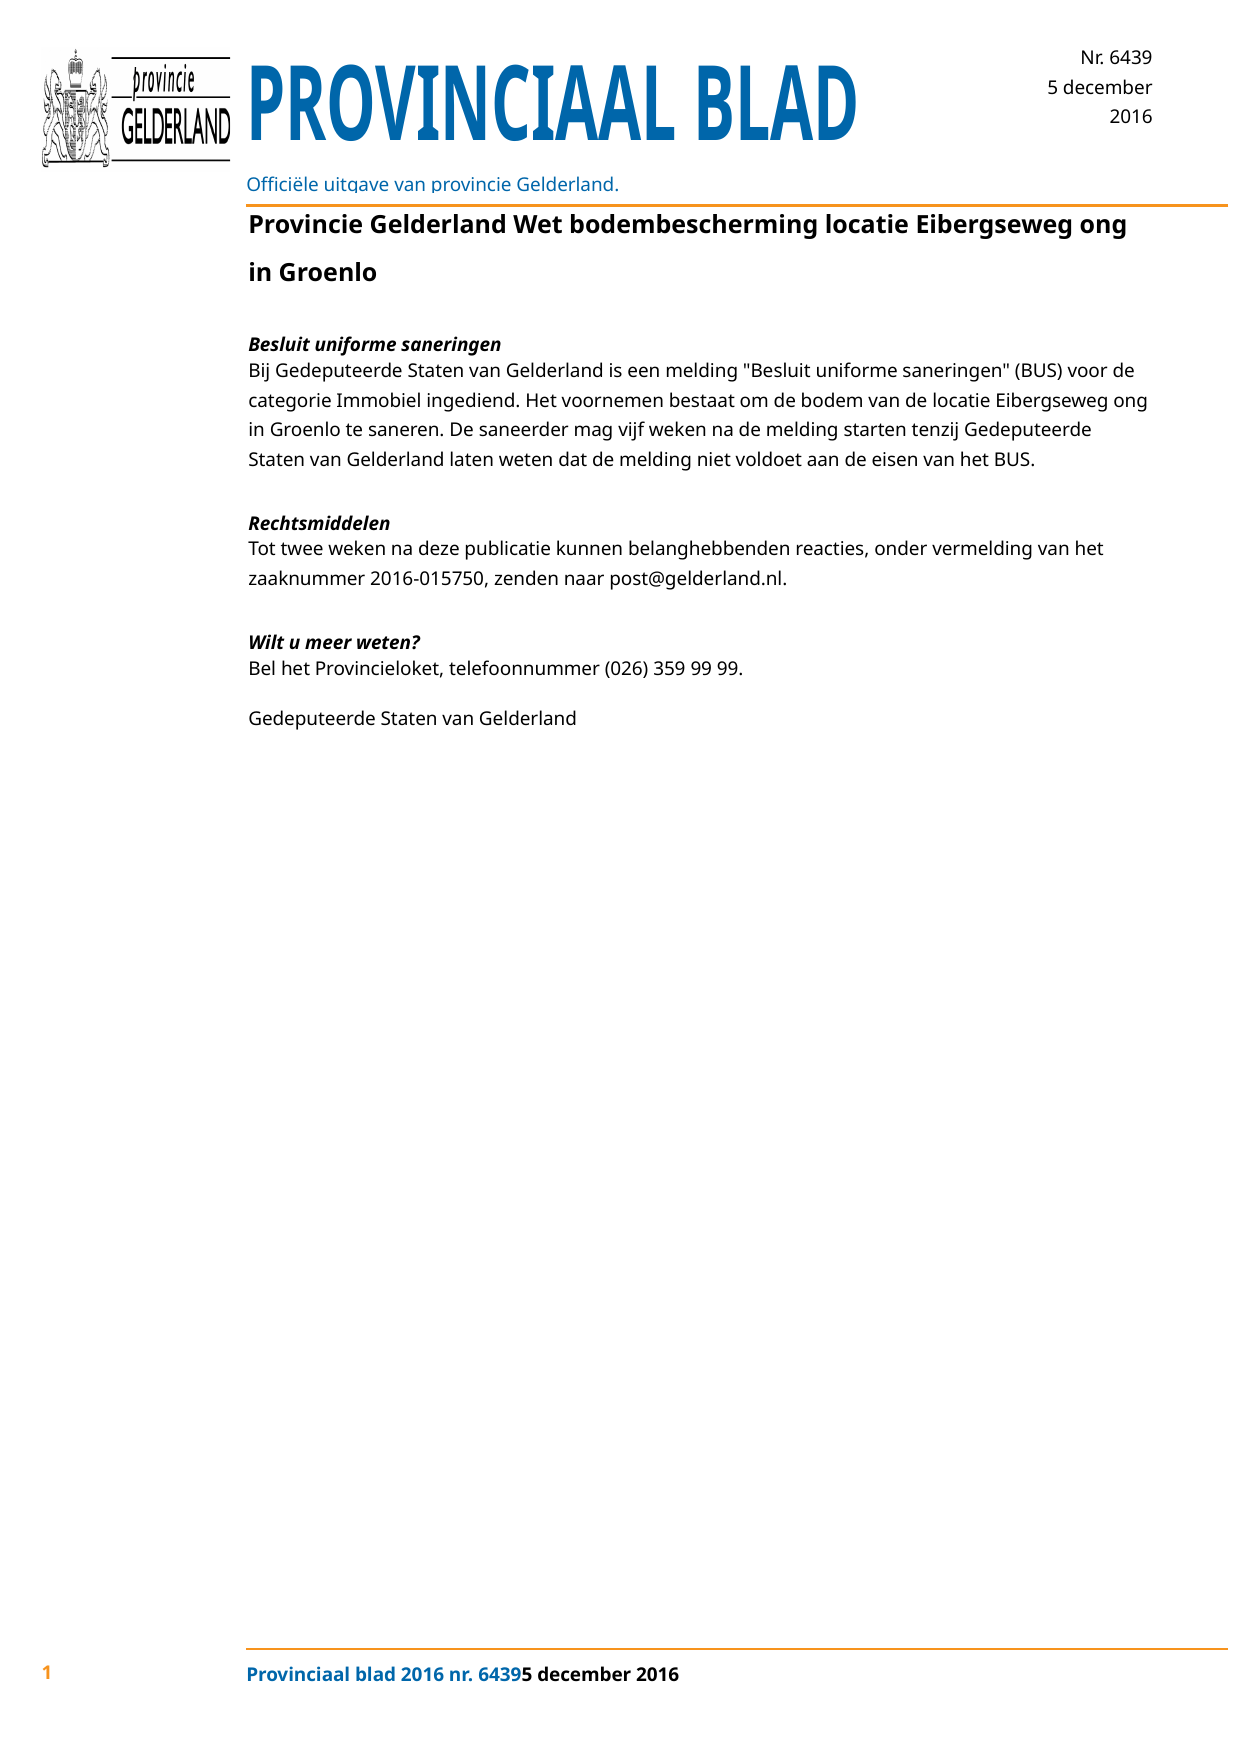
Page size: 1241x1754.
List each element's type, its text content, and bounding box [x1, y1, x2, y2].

text Gedeputeerde Staten van Gelderland [248, 705, 1152, 731]
text Rechtsmiddelen [248, 510, 1152, 536]
text Wilt u meer weten? [248, 629, 1152, 655]
text Tot twee weken na deze publicatie kunnen belanghebbenden reacties, onder vermelding van het zaaknummer 2016-015750, zenden naar post@gelderland.nl. [248, 536, 1152, 591]
picture [41, 47, 231, 172]
text Bij Gedeputeerde Staten van Gelderland is een melding "Besluit uniforme saneringen" (BUS) voor de categorie Immobiel ingediend. Het voornemen bestaat om de bodem van de locatie Eibergseweg ong in Groenlo te saneren. De saneerder mag vijf weken na de melding starten tenzij Gedeputeerde Staten van Gelderland laten weten dat de melding niet voldoet aan de eisen van het BUS. [248, 357, 1152, 472]
text Bel het Provincieloket, telefoonnummer (026) 359 99 99. [248, 655, 1152, 681]
text Provincie Gelderland Wet bodembescherming locatie Eibergseweg ong in Groenlo [248, 207, 1152, 288]
text Besluit uniforme saneringen [248, 331, 1152, 357]
